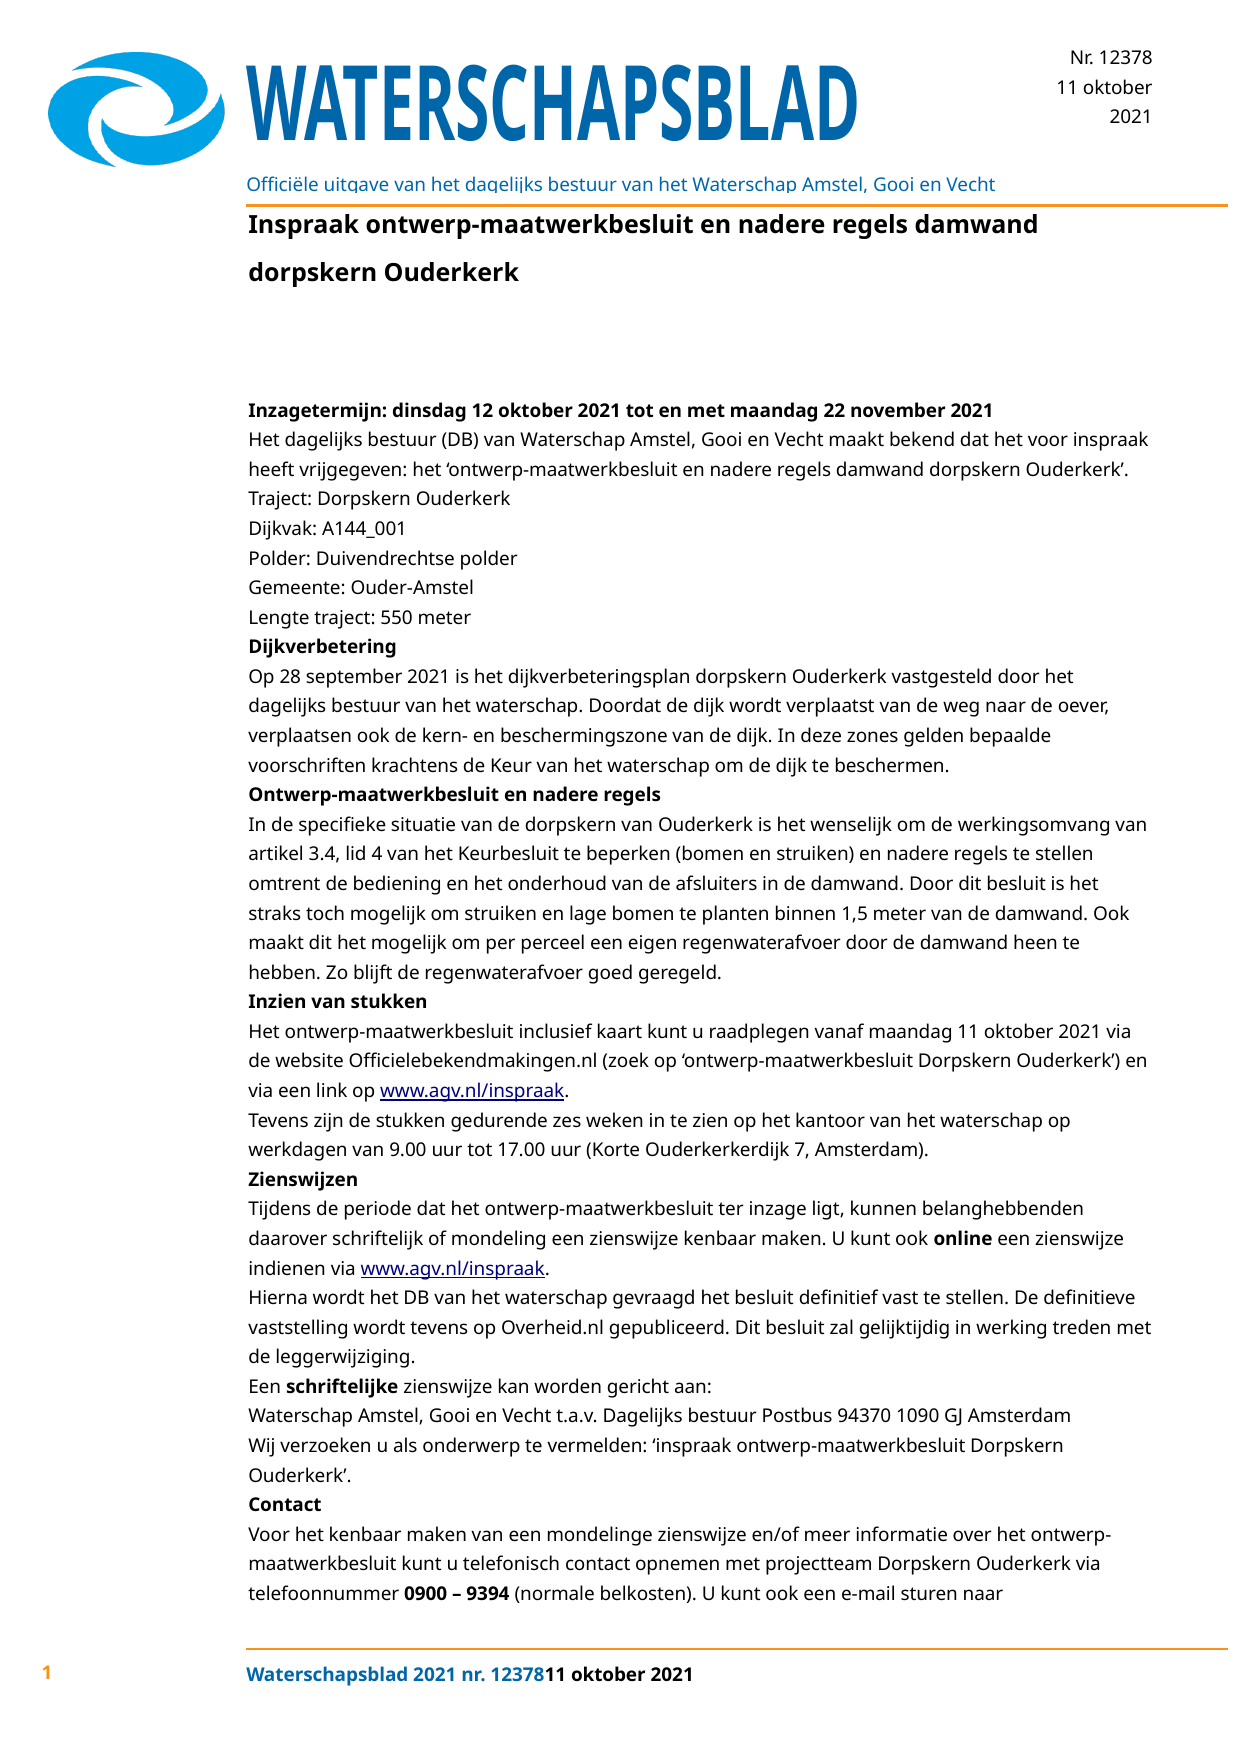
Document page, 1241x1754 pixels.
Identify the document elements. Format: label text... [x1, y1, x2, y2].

text In de specifieke situatie van de dorpskern van Ouderkerk is het wenselijk om de werkingsomvang van artikel 3.4, lid 4 van het Keurbesluit te beperken (bomen en struiken) en nadere regels te stellen omtrent de bediening en het onderhoud van de afsluiters in de damwand. Door dit besluit is het straks toch mogelijk om struiken en lage bomen te planten binnen 1,5 meter van de damwand. Ook maakt dit het mogelijk om per perceel een eigen regenwaterafvoer door de damwand heen te hebben. Zo blijft de regenwaterafvoer goed geregeld. [248, 811, 1152, 984]
text Ontwerp-maatwerkbesluit en nadere regels [248, 781, 1152, 807]
text Een schriftelijke zienswijze kan worden gericht aan: [248, 1373, 1152, 1399]
text Tijdens de periode dat het ontwerp-maatwerkbesluit ter inzage ligt, kunnen belanghebbenden daarover schriftelijk of mondeling een zienswijze kenbaar maken. U kunt ook online een zienswijze indienen via www.agv.nl/inspraak. [248, 1196, 1152, 1280]
text Dijkverbetering [248, 633, 1152, 659]
picture [41, 47, 231, 172]
text Gemeente: Ouder-Amstel [248, 574, 1152, 600]
text Traject: Dorpskern Ouderkerk [248, 486, 1152, 511]
text Inzien van stukken [248, 988, 1152, 1014]
text Wij verzoeken u als onderwerp te vermelden: ‘inspraak ontwerp-maatwerkbesluit Dorpskern Ouderkerk’. [248, 1432, 1152, 1487]
text Contact [248, 1491, 1152, 1517]
text Zienswijzen [248, 1166, 1152, 1192]
text Waterschap Amstel, Gooi en Vecht t.a.v. Dagelijks bestuur Postbus 94370 1090 GJ Amsterdam [248, 1403, 1152, 1428]
text Inspraak ontwerp-maatwerkbesluit en nadere regels damwand dorpskern Ouderkerk [248, 207, 1152, 288]
text Het dagelijks bestuur (DB) van Waterschap Amstel, Gooi en Vecht maakt bekend dat het voor inspraak heeft vrijgegeven: het ‘ontwerp-maatwerkbesluit en nadere regels damwand dorpskern Ouderkerk’. [248, 426, 1152, 482]
text Inzagetermijn: dinsdag 12 oktober 2021 tot en met maandag 22 november 2021 [248, 397, 1152, 422]
text Het ontwerp-maatwerkbesluit inclusief kaart kunt u raadplegen vanaf maandag 11 oktober 2021 via de website Officielebekendmakingen.nl (zoek op ‘ontwerp-maatwerkbesluit Dorpskern Ouderkerk’) en via een link op www.agv.nl/inspraak. [248, 1018, 1152, 1103]
text Op 28 september 2021 is het dijkverbeteringsplan dorpskern Ouderkerk vastgesteld door het dagelijks bestuur van het waterschap. Doordat de dijk wordt verplaatst van de weg naar de oever, verplaatsen ook de kern- en beschermingszone van de dijk. In deze zones gelden bepaalde voorschriften krachtens de Keur van het waterschap om de dijk te beschermen. [248, 663, 1152, 777]
text Hierna wordt het DB van het waterschap gevraagd het besluit definitief vast te stellen. De definitieve vaststelling wordt tevens op Overheid.nl gepubliceerd. Dit besluit zal gelijktijdig in werking treden met de leggerwijziging. [248, 1284, 1152, 1369]
text Dijkvak: A144_001 [248, 515, 1152, 541]
text Polder: Duivendrechtse polder [248, 545, 1152, 570]
text Tevens zijn de stukken gedurende zes weken in te zien op het kantoor van het waterschap op werkdagen van 9.00 uur tot 17.00 uur (Korte Ouderkerkerdijk 7, Amsterdam). [248, 1107, 1152, 1162]
text Lengte traject: 550 meter [248, 604, 1152, 629]
text Voor het kenbaar maken van een mondelinge zienswijze en/of meer informatie over het ontwerp-maatwerkbesluit kunt u telefonisch contact opnemen met projectteam Dorpskern Ouderkerk via telefoonnummer 0900 – 9394 (normale belkosten). U kunt ook een e-mail sturen naar [248, 1521, 1152, 1606]
